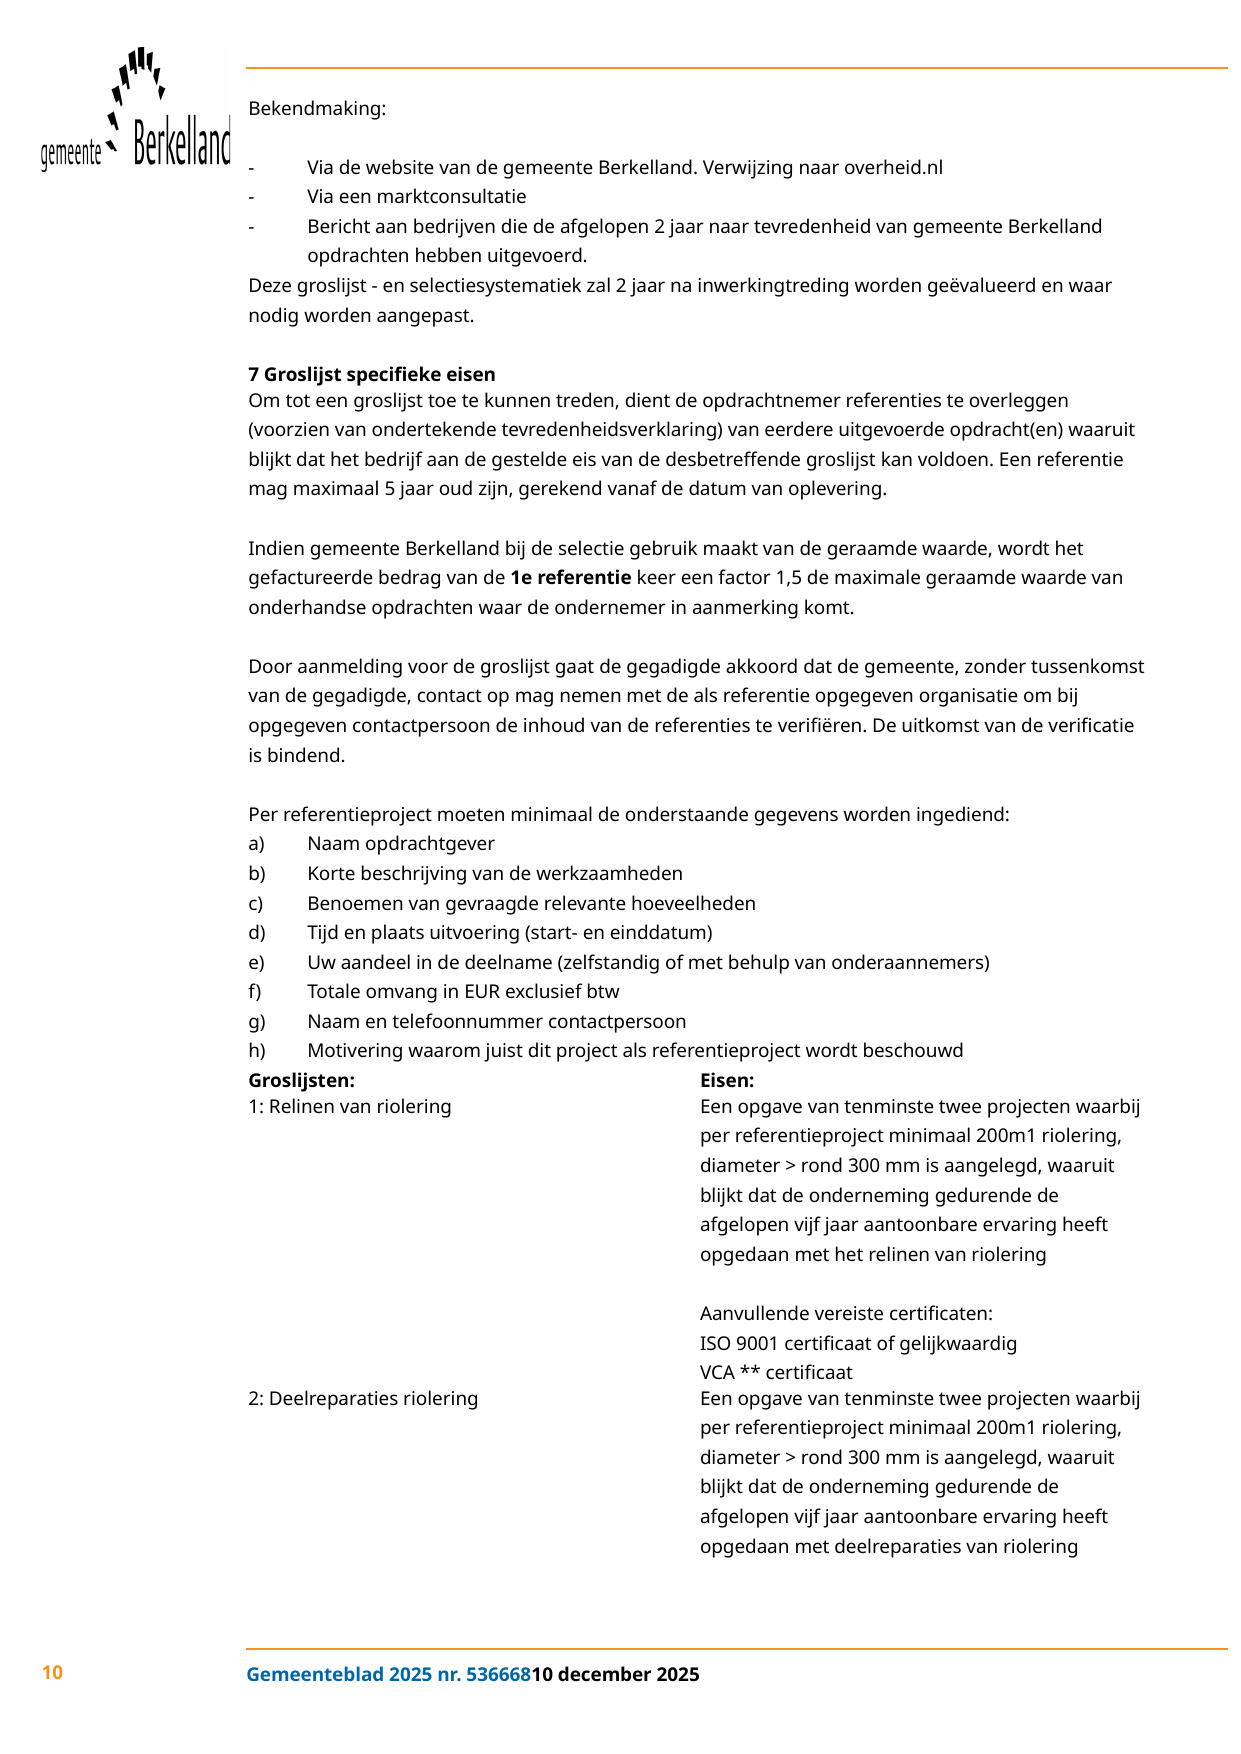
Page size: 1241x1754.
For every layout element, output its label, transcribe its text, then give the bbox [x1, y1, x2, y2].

list Motivering waarom juist dit project als referentieproject wordt beschouwd [248, 1038, 1152, 1063]
list Korte beschrijving van de werkzaamheden [248, 860, 1152, 886]
table_header Groslijsten: [248, 1067, 700, 1093]
text Deze groslijst - en selectiesystematiek zal 2 jaar na inwerkingtreding worden geëvalueerd en waar nodig worden aangepast. [248, 272, 1152, 328]
list Tijd en plaats uitvoering (start- en einddatum) [248, 919, 1152, 945]
text Indien gemeente Berkelland bij de selectie gebruik maakt van de geraamde waarde, wordt het gefactureerde bedrag van de 1e referentie keer een factor 1,5 de maximale geraamde waarde van onderhandse opdrachten waar de ondernemer in aanmerking komt. [248, 535, 1152, 619]
text 7 Groslijst specifieke eisen [248, 361, 1152, 387]
table_cell 2: Deelreparaties riolering [248, 1385, 700, 1588]
text Bekendmaking: [248, 95, 1152, 121]
text Om tot een groslijst toe te kunnen treden, dient de opdrachtnemer referenties te overleggen (voorzien van ondertekende tevredenheidsverklaring) van eerdere uitgevoerde opdracht(en) waaruit blijkt dat het bedrijf aan de gestelde eis van de desbetreffende groslijst kan voldoen. Een referentie mag maximaal 5 jaar oud zijn, gerekend vanaf de datum van oplevering. [248, 387, 1152, 501]
list Via een marktconsultatie [248, 183, 1152, 209]
text Per referentieproject moeten minimaal de onderstaande gegevens worden ingediend: [248, 801, 1152, 827]
list Bericht aan bedrijven die de afgelopen 2 jaar naar tevredenheid van gemeente Berkelland opdrachten hebben uitgevoerd. [248, 213, 1152, 268]
list Naam en telefoonnummer contactpersoon [248, 1008, 1152, 1034]
list Via de website van de gemeente Berkelland. Verwijzing naar overheid.nl [248, 154, 1152, 180]
table_cell Een opgave van tenminste twee projecten waarbij per referentieproject minimaal 200m1 riolering, diameter > rond 300 mm is aangelegd, waaruit blijkt dat de onderneming gedurende de afgelopen vijf jaar aantoonbare ervaring heeft opgedaan met deelreparaties van riolering [700, 1385, 1152, 1588]
text Door aanmelding voor de groslijst gaat de gegadigde akkoord dat de gemeente, zonder tussenkomst van de gegadigde, contact op mag nemen met de als referentie opgegeven organisatie om bij opgegeven contactpersoon de inhoud van de referenties te verifiëren. De uitkomst van de verificatie is bindend. [248, 653, 1152, 767]
list Benoemen van gevraagde relevante hoeveelheden [248, 890, 1152, 915]
list Uw aandeel in de deelname (zelfstandig of met behulp van onderaannemers) [248, 949, 1152, 974]
picture [41, 47, 231, 172]
list Naam opdrachtgever [248, 831, 1152, 856]
list Totale omvang in EUR exclusief btw [248, 978, 1152, 1004]
table_cell 1: Relinen van riolering [248, 1093, 700, 1385]
table_cell Een opgave van tenminste twee projecten waarbij per referentieproject minimaal 200m1 riolering, diameter > rond 300 mm is aangelegd, waaruit blijkt dat de onderneming gedurende de afgelopen vijf jaar aantoonbare ervaring heeft opgedaan met het relinen van riolering Aanvullende vereiste certificaten: ISO 9001 certificaat of gelijkwaardig VCA ** certificaat [700, 1093, 1152, 1385]
table_header Eisen: [700, 1067, 1152, 1093]
